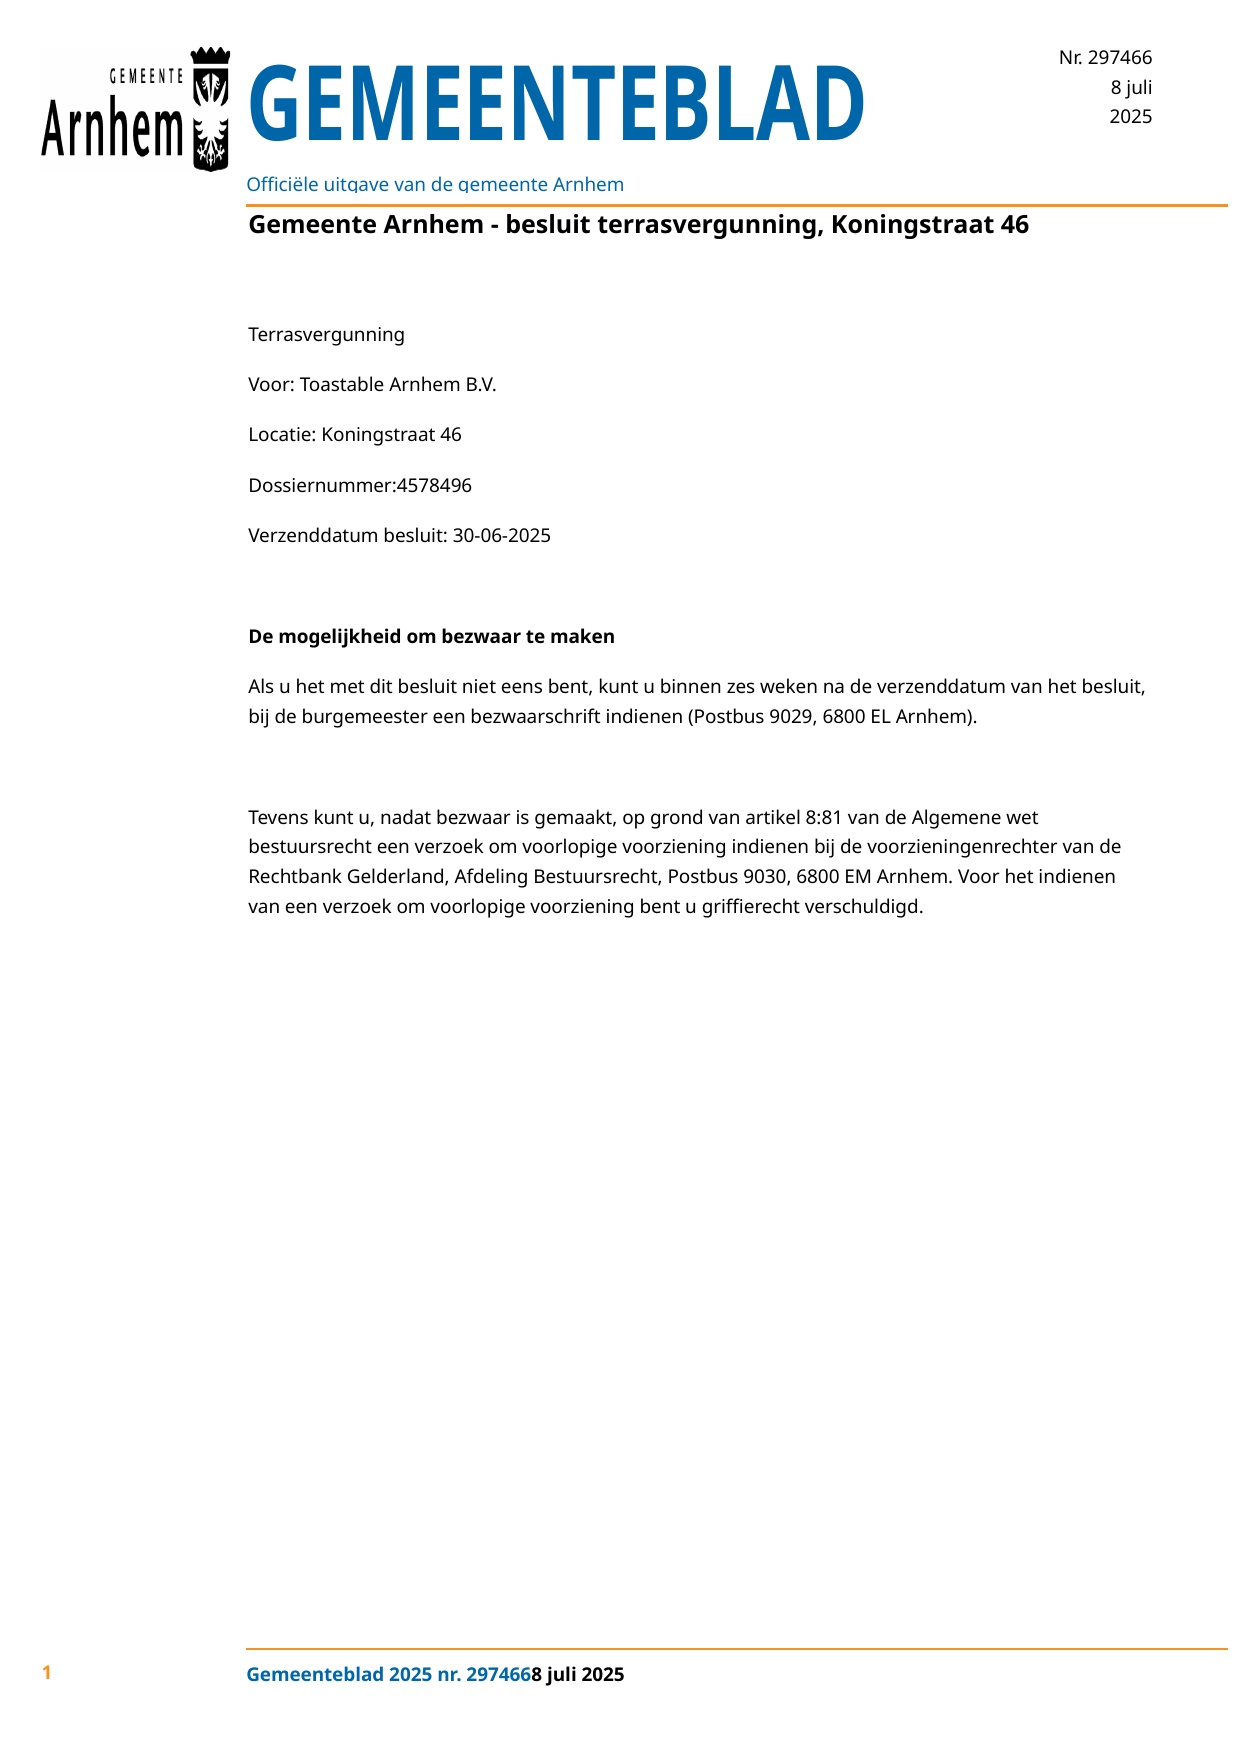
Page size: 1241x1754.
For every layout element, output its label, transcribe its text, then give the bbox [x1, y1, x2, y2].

text Tevens kunt u, nadat bezwaar is gemaakt, op grond van artikel 8:81 van de Algemene wet bestuursrecht een verzoek om voorlopige voorziening indienen bij de voorzieningenrechter van de Rechtbank Gelderland, Afdeling Bestuursrecht, Postbus 9030, 6800 EM Arnhem. Voor het indienen van een verzoek om voorlopige voorziening bent u griffierecht verschuldigd. [248, 804, 1152, 918]
text Voor: Toastable Arnhem B.V. [248, 371, 1152, 397]
text De mogelijkheid om bezwaar te maken [248, 623, 1152, 649]
picture [41, 47, 231, 172]
text Verzenddatum besluit: 30-06-2025 [248, 522, 1152, 548]
text Terrasvergunning [248, 321, 1152, 346]
text Gemeente Arnhem - besluit terrasvergunning, Koningstraat 46 [248, 207, 1152, 241]
text Als u het met dit besluit niet eens bent, kunt u binnen zes weken na de verzenddatum van het besluit, bij de burgemeester een bezwaarschrift indienen (Postbus 9029, 6800 EL Arnhem). [248, 674, 1152, 729]
text Locatie: Koningstraat 46 [248, 422, 1152, 447]
text Dossiernummer:4578496 [248, 472, 1152, 498]
